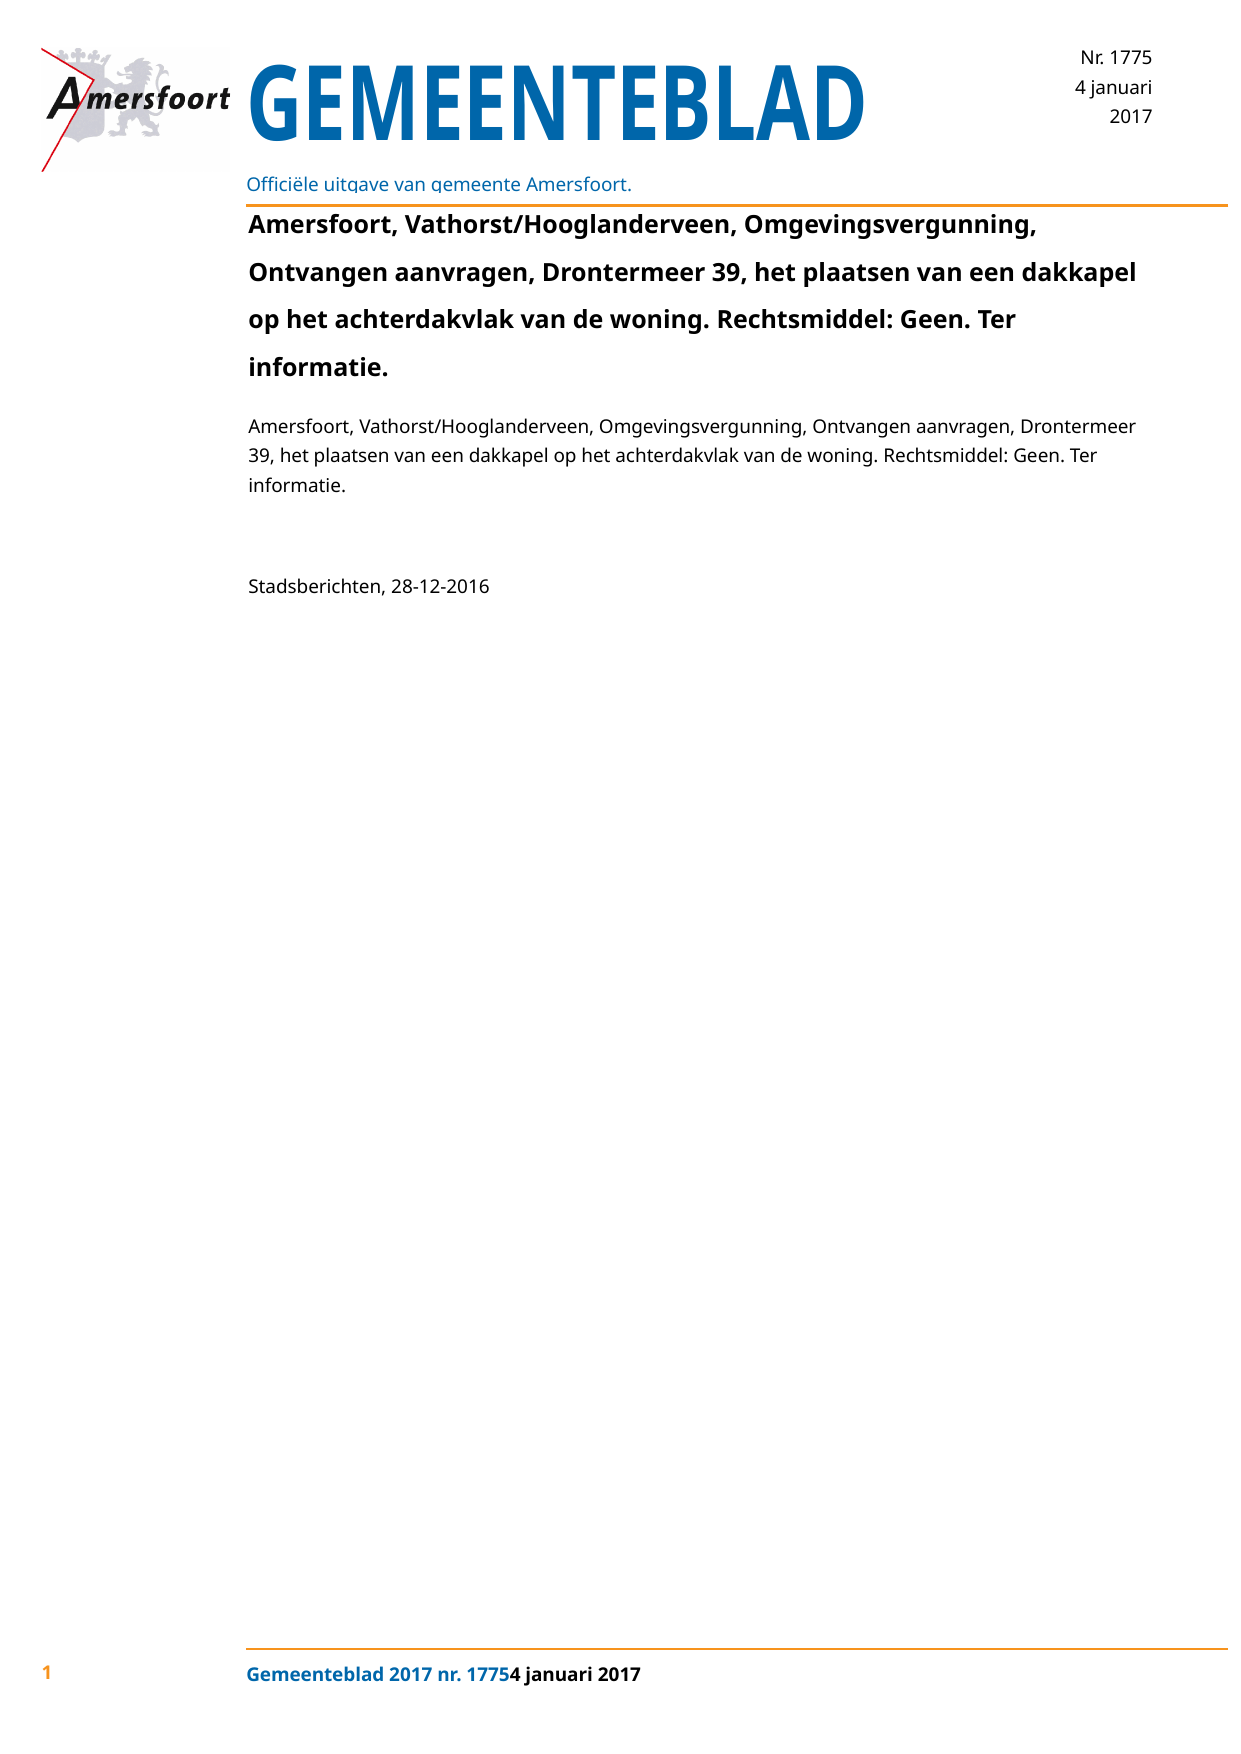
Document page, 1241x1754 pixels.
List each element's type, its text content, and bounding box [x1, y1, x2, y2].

text Amersfoort, Vathorst/Hooglanderveen, Omgevingsvergunning, Ontvangen aanvragen, Drontermeer 39, het plaatsen van een dakkapel op het achterdakvlak van de woning. Rechtsmiddel: Geen. Ter informatie. [248, 207, 1152, 384]
text Amersfoort, Vathorst/Hooglanderveen, Omgevingsvergunning, Ontvangen aanvragen, Drontermeer 39, het plaatsen van een dakkapel op het achterdakvlak van de woning. Rechtsmiddel: Geen. Ter informatie. [248, 413, 1152, 498]
text Stadsberichten, 28-12-2016 [248, 573, 1152, 599]
picture [41, 47, 231, 172]
